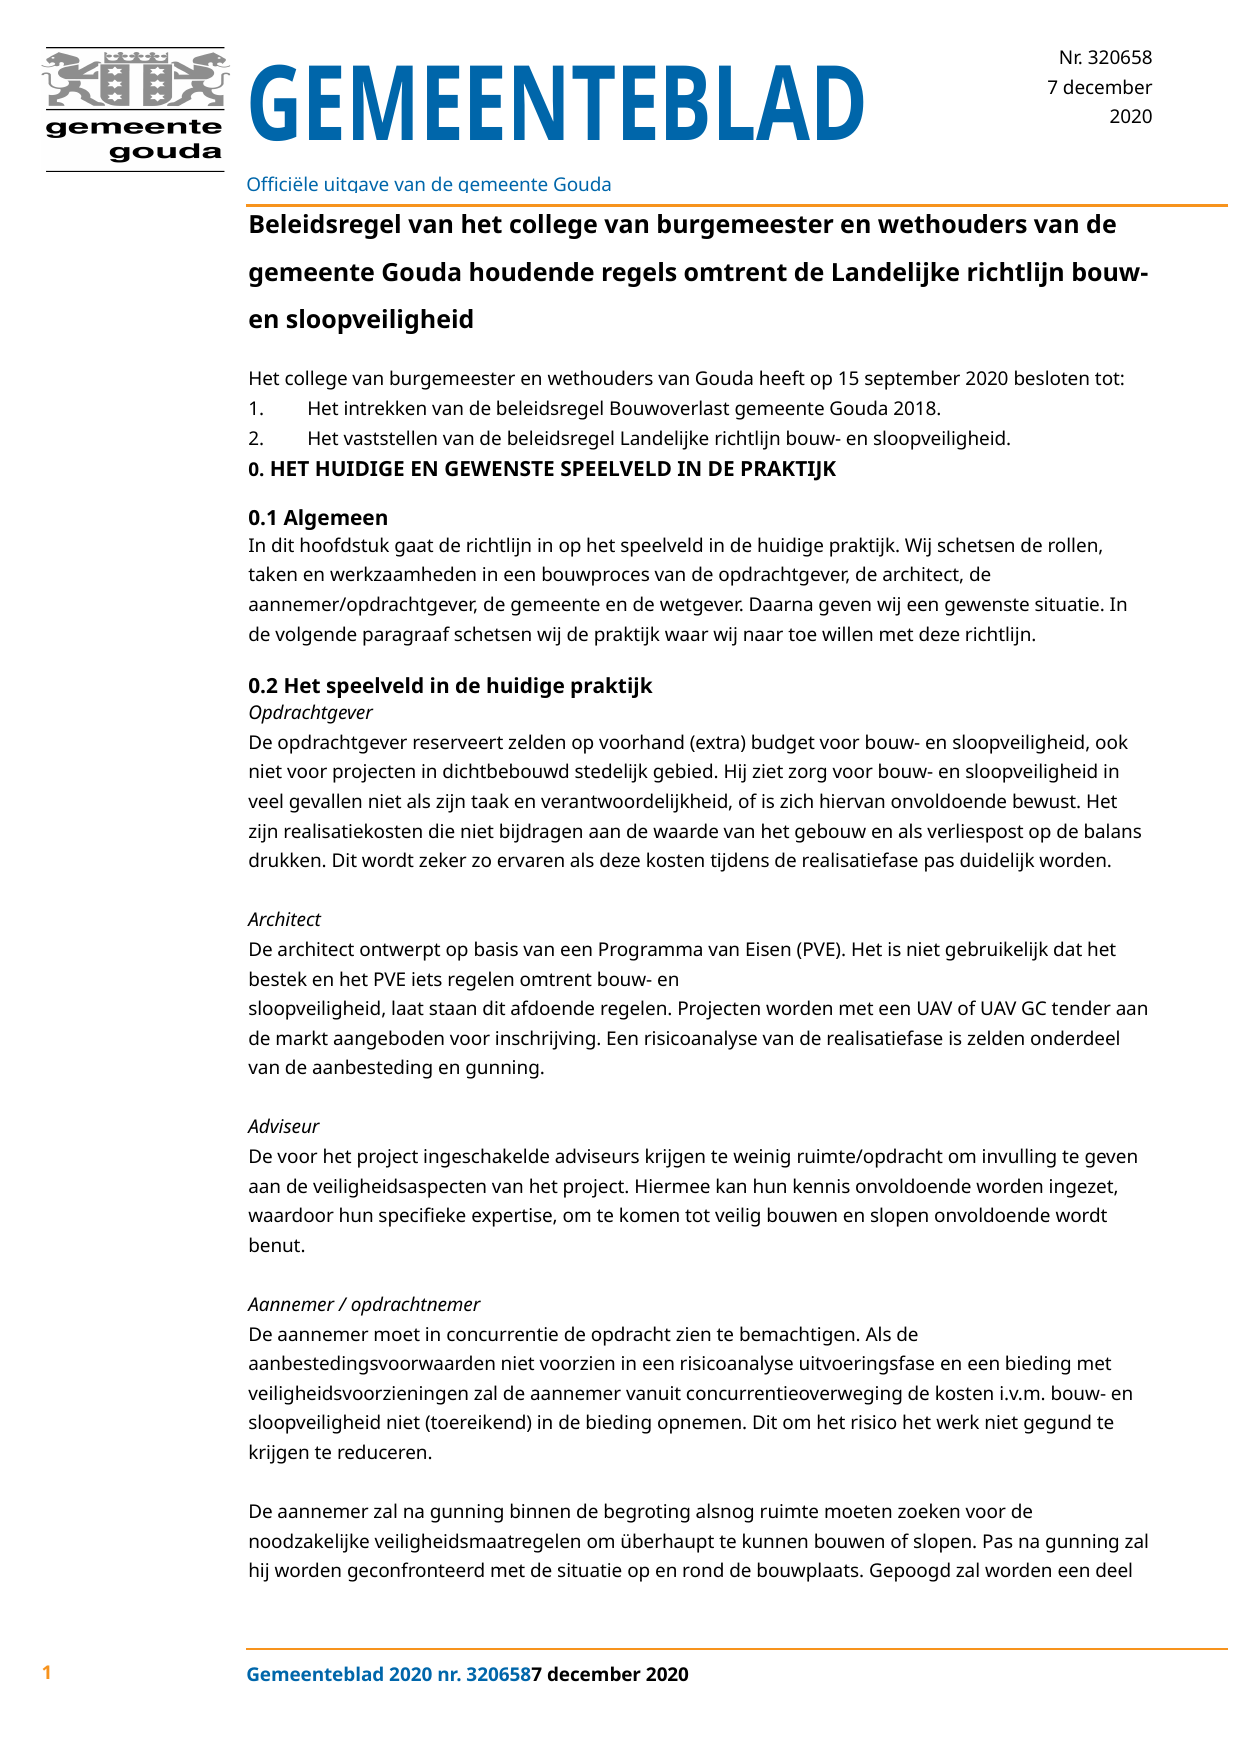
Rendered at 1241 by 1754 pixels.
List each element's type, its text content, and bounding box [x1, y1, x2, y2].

picture [41, 47, 231, 172]
text Opdrachtgever [248, 699, 1152, 725]
text 0.2 Het speelveld in de huidige praktijk [248, 671, 1152, 699]
text Aannemer / opdrachtnemer [248, 1291, 1152, 1317]
text De aannemer zal na gunning binnen de begroting alsnog ruimte moeten zoeken voor de noodzakelijke veiligheidsmaatregelen om überhaupt te kunnen bouwen of slopen. Pas na gunning zal hij worden geconfronteerd met de situatie op en rond de bouwplaats. Gepoogd zal worden een deel [248, 1498, 1152, 1583]
text De architect ontwerpt op basis van een Programma van Eisen (PVE). Het is niet gebruikelijk dat het bestek en het PVE iets regelen omtrent bouw- en [248, 936, 1152, 992]
text sloopveiligheid, laat staan dit afdoende regelen. Projecten worden met een UAV of UAV GC tender aan de markt aangeboden voor inschrijving. Een risicoanalyse van de realisatiefase is zelden onderdeel van de aanbesteding en gunning. [248, 995, 1152, 1080]
text 0.1 Algemeen [248, 503, 1152, 532]
text De opdrachtgever reserveert zelden op voorhand (extra) budget voor bouw- en sloopveiligheid, ook niet voor projecten in dichtbebouwd stedelijk gebied. Hij ziet zorg voor bouw- en sloopveiligheid in veel gevallen niet als zijn taak en verantwoordelijkheid, of is zich hiervan onvoldoende bewust. Het zijn realisatiekosten die niet bijdragen aan de waarde van het gebouw en als verliespost op de balans drukken. Dit wordt zeker zo ervaren als deze kosten tijdens de realisatiefase pas duidelijk worden. [248, 729, 1152, 873]
text Architect [248, 907, 1152, 932]
list Het vaststellen van de beleidsregel Landelijke richtlijn bouw- en sloopveiligheid. [248, 425, 1152, 450]
text Beleidsregel van het college van burgemeester en wethouders van de gemeente Gouda houdende regels omtrent de Landelijke richtlijn bouw- en sloopveiligheid [248, 207, 1152, 336]
text De aannemer moet in concurrentie de opdracht zien te bemachtigen. Als de aanbestedingsvoorwaarden niet voorzien in een risicoanalyse uitvoeringsfase en een bieding met veiligheidsvoorzieningen zal de aannemer vanuit concurrentieoverweging de kosten i.v.m. bouw- en sloopveiligheid niet (toereikend) in de bieding opnemen. Dit om het risico het werk niet gegund te krijgen te reduceren. [248, 1321, 1152, 1465]
text De voor het project ingeschakelde adviseurs krijgen te weinig ruimte/opdracht om invulling te geven aan de veiligheidsaspecten van het project. Hiermee kan hun kennis onvoldoende worden ingezet, waardoor hun specifieke expertise, om te komen tot veilig bouwen en slopen onvoldoende wordt benut. [248, 1143, 1152, 1258]
text 0. HET HUIDIGE EN GEWENSTE SPEELVELD IN DE PRAKTIJK [248, 454, 1152, 483]
list Het intrekken van de beleidsregel Bouwoverlast gemeente Gouda 2018. [248, 395, 1152, 421]
text In dit hoofdstuk gaat de richtlijn in op het speelveld in de huidige praktijk. Wij schetsen de rollen, taken en werkzaamheden in een bouwproces van de opdrachtgever, de architect, de aannemer/opdrachtgever, de gemeente en de wetgever. Daarna geven wij een gewenste situatie. In de volgende paragraaf schetsen wij de praktijk waar wij naar toe willen met deze richtlijn. [248, 532, 1152, 646]
text Adviseur [248, 1114, 1152, 1139]
text Het college van burgemeester en wethouders van Gouda heeft op 15 september 2020 besloten tot: [248, 366, 1152, 391]
